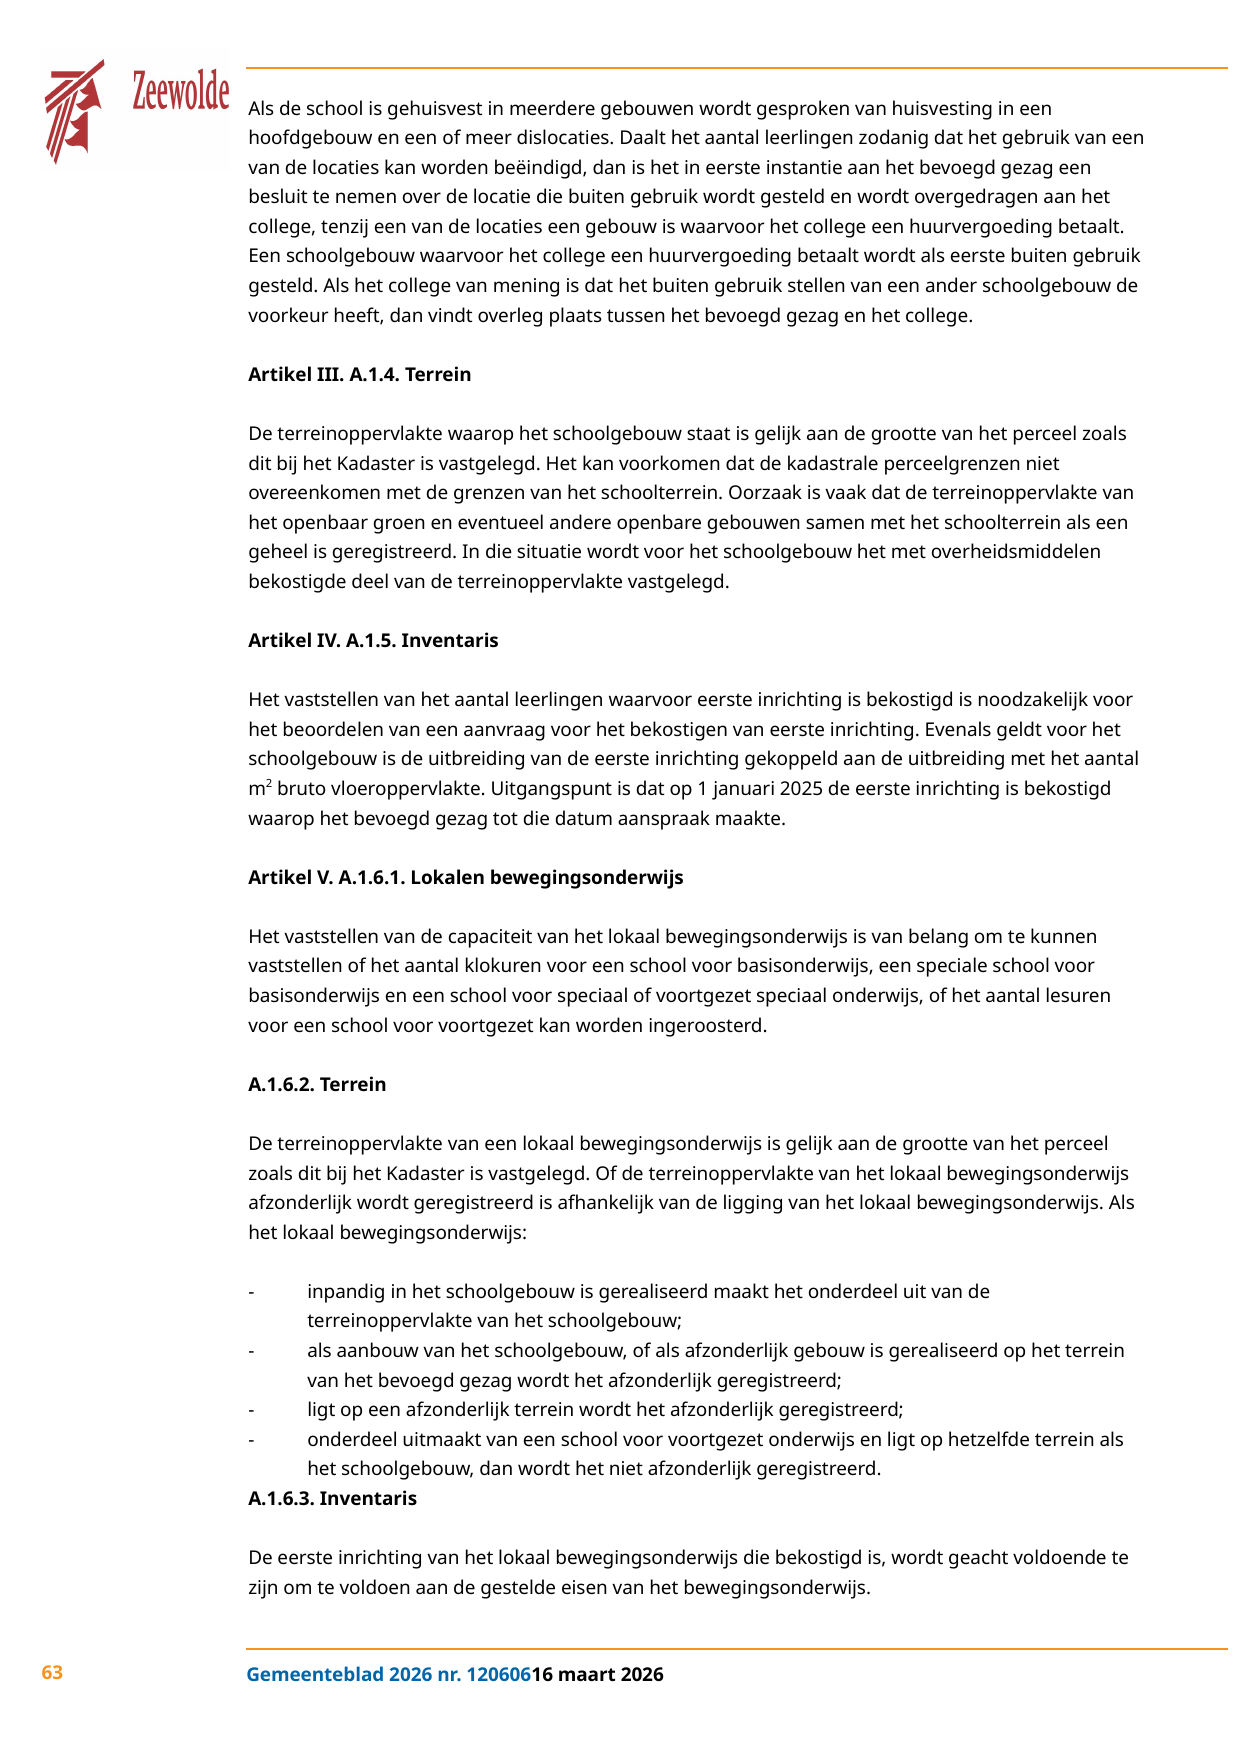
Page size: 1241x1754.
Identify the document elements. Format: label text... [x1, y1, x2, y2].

text De terreinoppervlakte waarop het schoolgebouw staat is gelijk aan de grootte van het perceel zoals dit bij het Kadaster is vastgelegd. Het kan voorkomen dat de kadastrale perceelgrenzen niet overeenkomen met de grenzen van het schoolterrein. Oorzaak is vaak dat de terreinoppervlakte van het openbaar groen en eventueel andere openbare gebouwen samen met het schoolterrein als een geheel is geregistreerd. In die situatie wordt voor het schoolgebouw het met overheidsmiddelen bekostigde deel van de terreinoppervlakte vastgelegd. [248, 420, 1152, 594]
text A.1.6.3. Inventaris [248, 1485, 1152, 1511]
text Het vaststellen van de capaciteit van het lokaal bewegingsonderwijs is van belang om te kunnen vaststellen of het aantal klokuren voor een school voor basisonderwijs, een speciale school voor basisonderwijs en een school voor speciaal of voortgezet speciaal onderwijs, of het aantal lesuren voor een school voor voortgezet kan worden ingeroosterd. [248, 923, 1152, 1038]
list inpandig in het schoolgebouw is gerealiseerd maakt het onderdeel uit van de terreinoppervlakte van het schoolgebouw; [248, 1278, 1152, 1333]
text De terreinoppervlakte van een lokaal bewegingsonderwijs is gelijk aan de grootte van het perceel zoals dit bij het Kadaster is vastgelegd. Of de terreinoppervlakte van het lokaal bewegingsonderwijs afzonderlijk wordt geregistreerd is afhankelijk van de ligging van het lokaal bewegingsonderwijs. Als het lokaal bewegingsonderwijs: [248, 1130, 1152, 1245]
text Als de school is gehuisvest in meerdere gebouwen wordt gesproken van huisvesting in een hoofdgebouw en een of meer dislocaties. Daalt het aantal leerlingen zodanig dat het gebruik van een van de locaties kan worden beëindigd, dan is het in eerste instantie aan het bevoegd gezag een besluit te nemen over de locatie die buiten gebruik wordt gesteld en wordt overgedragen aan het college, tenzij een van de locaties een gebouw is waarvoor het college een huurvergoeding betaalt. Een schoolgebouw waarvoor het college een huurvergoeding betaalt wordt als eerste buiten gebruik gesteld. Als het college van mening is dat het buiten gebruik stellen van een ander schoolgebouw de voorkeur heeft, dan vindt overleg plaats tussen het bevoegd gezag en het college. [248, 95, 1152, 328]
text De eerste inrichting van het lokaal bewegingsonderwijs die bekostigd is, wordt geacht voldoende te zijn om te voldoen aan de gestelde eisen van het bewegingsonderwijs. [248, 1544, 1152, 1600]
picture [41, 47, 231, 172]
text Artikel IV. A.1.5. Inventaris [248, 627, 1152, 653]
text Het vaststellen van het aantal leerlingen waarvoor eerste inrichting is bekostigd is noodzakelijk voor het beoordelen van een aanvraag voor het bekostigen van eerste inrichting. Evenals geldt voor het schoolgebouw is de uitbreiding van de eerste inrichting gekoppeld aan de uitbreiding met het aantal m2 bruto vloeroppervlakte. Uitgangspunt is dat op 1 januari 2025 de eerste inrichting is bekostigd waarop het bevoegd gezag tot die datum aanspraak maakte. [248, 686, 1152, 831]
text Artikel V. A.1.6.1. Lokalen bewegingsonderwijs [248, 864, 1152, 890]
list onderdeel uitmaakt van een school voor voortgezet onderwijs en ligt op hetzelfde terrein als het schoolgebouw, dan wordt het niet afzonderlijk geregistreerd. [248, 1426, 1152, 1481]
list ligt op een afzonderlijk terrein wordt het afzonderlijk geregistreerd; [248, 1396, 1152, 1422]
text Artikel III. A.1.4. Terrein [248, 361, 1152, 387]
text A.1.6.2. Terrein [248, 1071, 1152, 1097]
list als aanbouw van het schoolgebouw, of als afzonderlijk gebouw is gerealiseerd op het terrein van het bevoegd gezag wordt het afzonderlijk geregistreerd; [248, 1337, 1152, 1393]
